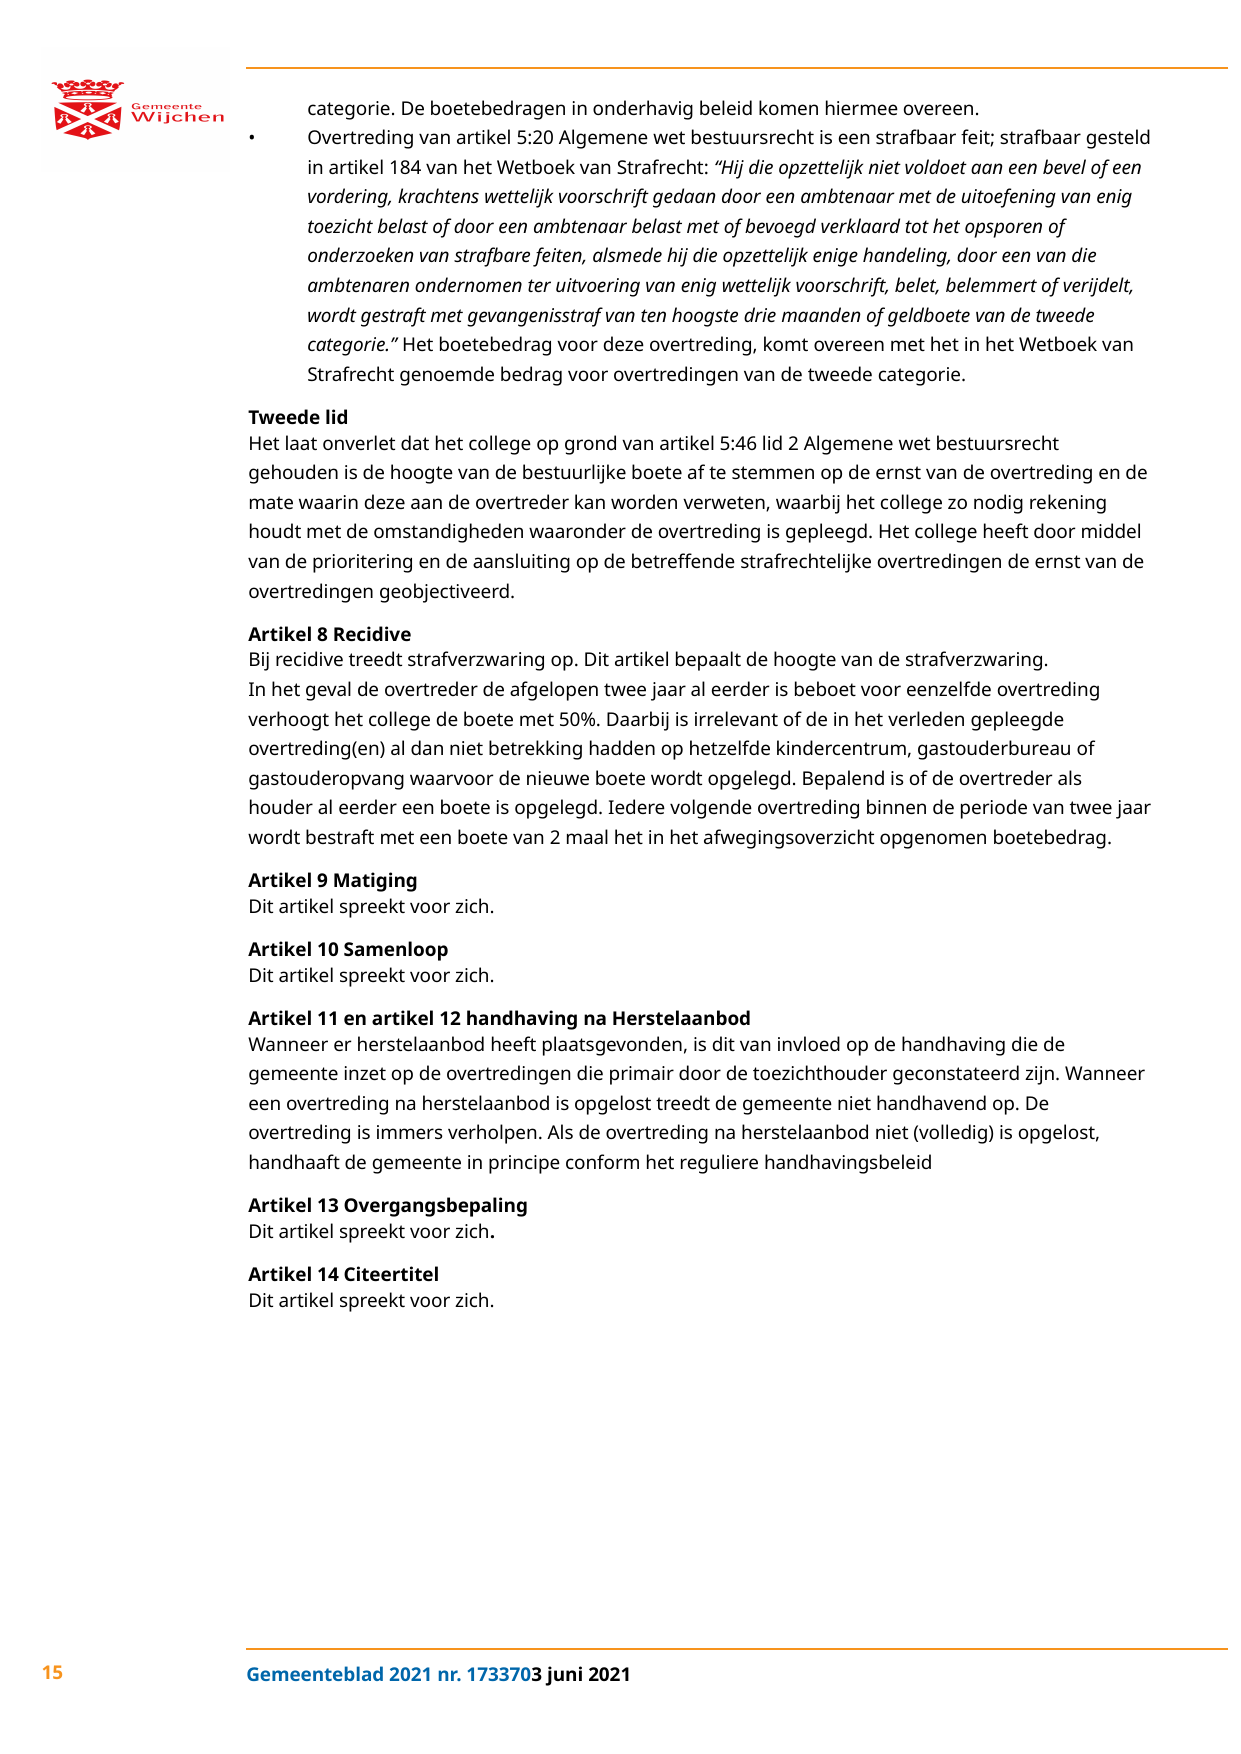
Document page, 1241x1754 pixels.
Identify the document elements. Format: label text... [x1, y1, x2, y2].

text Artikel 9 Matiging [248, 867, 1152, 893]
text Artikel 14 Citeertitel [248, 1261, 1152, 1287]
text Bij recidive treedt strafverzwaring op. Dit artikel bepaalt de hoogte van de strafverzwaring. [248, 647, 1152, 672]
text Artikel 11 en artikel 12 handhaving na Herstelaanbod [248, 1005, 1152, 1031]
text In het geval de overtreder de afgelopen twee jaar al eerder is beboet voor eenzelfde overtreding verhoogt het college de boete met 50%. Daarbij is irrelevant of de in het verleden gepleegde overtreding(en) al dan niet betrekking hadden op hetzelfde kindercentrum, gastouderbureau of gastouderopvang waarvoor de nieuwe boete wordt opgelegd. Bepalend is of de overtreder als houder al eerder een boete is opgelegd. Iedere volgende overtreding binnen de periode van twee jaar wordt bestraft met een boete van 2 maal het in het afwegingsoverzicht opgenomen boetebedrag. [248, 676, 1152, 850]
text Het laat onverlet dat het college op grond van artikel 5:46 lid 2 Algemene wet bestuursrecht gehouden is de hoogte van de bestuurlijke boete af te stemmen op de ernst van de overtreding en de mate waarin deze aan de overtreder kan worden verweten, waarbij het college zo nodig rekening houdt met de omstandigheden waaronder de overtreding is gepleegd. Het college heeft door middel van de prioritering en de aansluiting op de betreffende strafrechtelijke overtredingen de ernst van de overtredingen geobjectiveerd. [248, 430, 1152, 603]
list Overtreding van artikel 5:20 Algemene wet bestuursrecht is een strafbaar feit; strafbaar gesteld in artikel 184 van het Wetboek van Strafrecht: “Hij die opzettelijk niet voldoet aan een bevel of een vordering, krachtens wettelijk voorschrift gedaan door een ambtenaar met de uitoefening van enig toezicht belast of door een ambtenaar belast met of bevoegd verklaard tot het opsporen of onderzoeken van strafbare feiten, alsmede hij die opzettelijk enige handeling, door een van die ambtenaren ondernomen ter uitvoering van enig wettelijk voorschrift, belet, belemmert of verijdelt, wordt gestraft met gevangenisstraf van ten hoogste drie maanden of geldboete van de tweede categorie.” Het boetebedrag voor deze overtreding, komt overeen met het in het Wetboek van Strafrecht genoemde bedrag voor overtredingen van de tweede categorie. [248, 124, 1152, 387]
text Dit artikel spreekt voor zich. [248, 1287, 1152, 1312]
text Wanneer er herstelaanbod heeft plaatsgevonden, is dit van invloed op de handhaving die de gemeente inzet op de overtredingen die primair door de toezichthouder geconstateerd zijn. Wanneer een overtreding na herstelaanbod is opgelost treedt de gemeente niet handhavend op. De overtreding is immers verholpen. Als de overtreding na herstelaanbod niet (volledig) is opgelost, handhaaft de gemeente in principe conform het reguliere handhavingsbeleid [248, 1031, 1152, 1175]
list categorie. De boetebedragen in onderhavig beleid komen hiermee overeen. [248, 95, 1152, 121]
text Artikel 8 Recidive [248, 621, 1152, 647]
text Dit artikel spreekt voor zich. [248, 893, 1152, 919]
text Artikel 10 Samenloop [248, 936, 1152, 962]
text Tweede lid [248, 404, 1152, 430]
text Artikel 13 Overgangsbepaling [248, 1192, 1152, 1218]
text Dit artikel spreekt voor zich. [248, 1218, 1152, 1244]
picture [41, 47, 231, 172]
text Dit artikel spreekt voor zich. [248, 962, 1152, 988]
